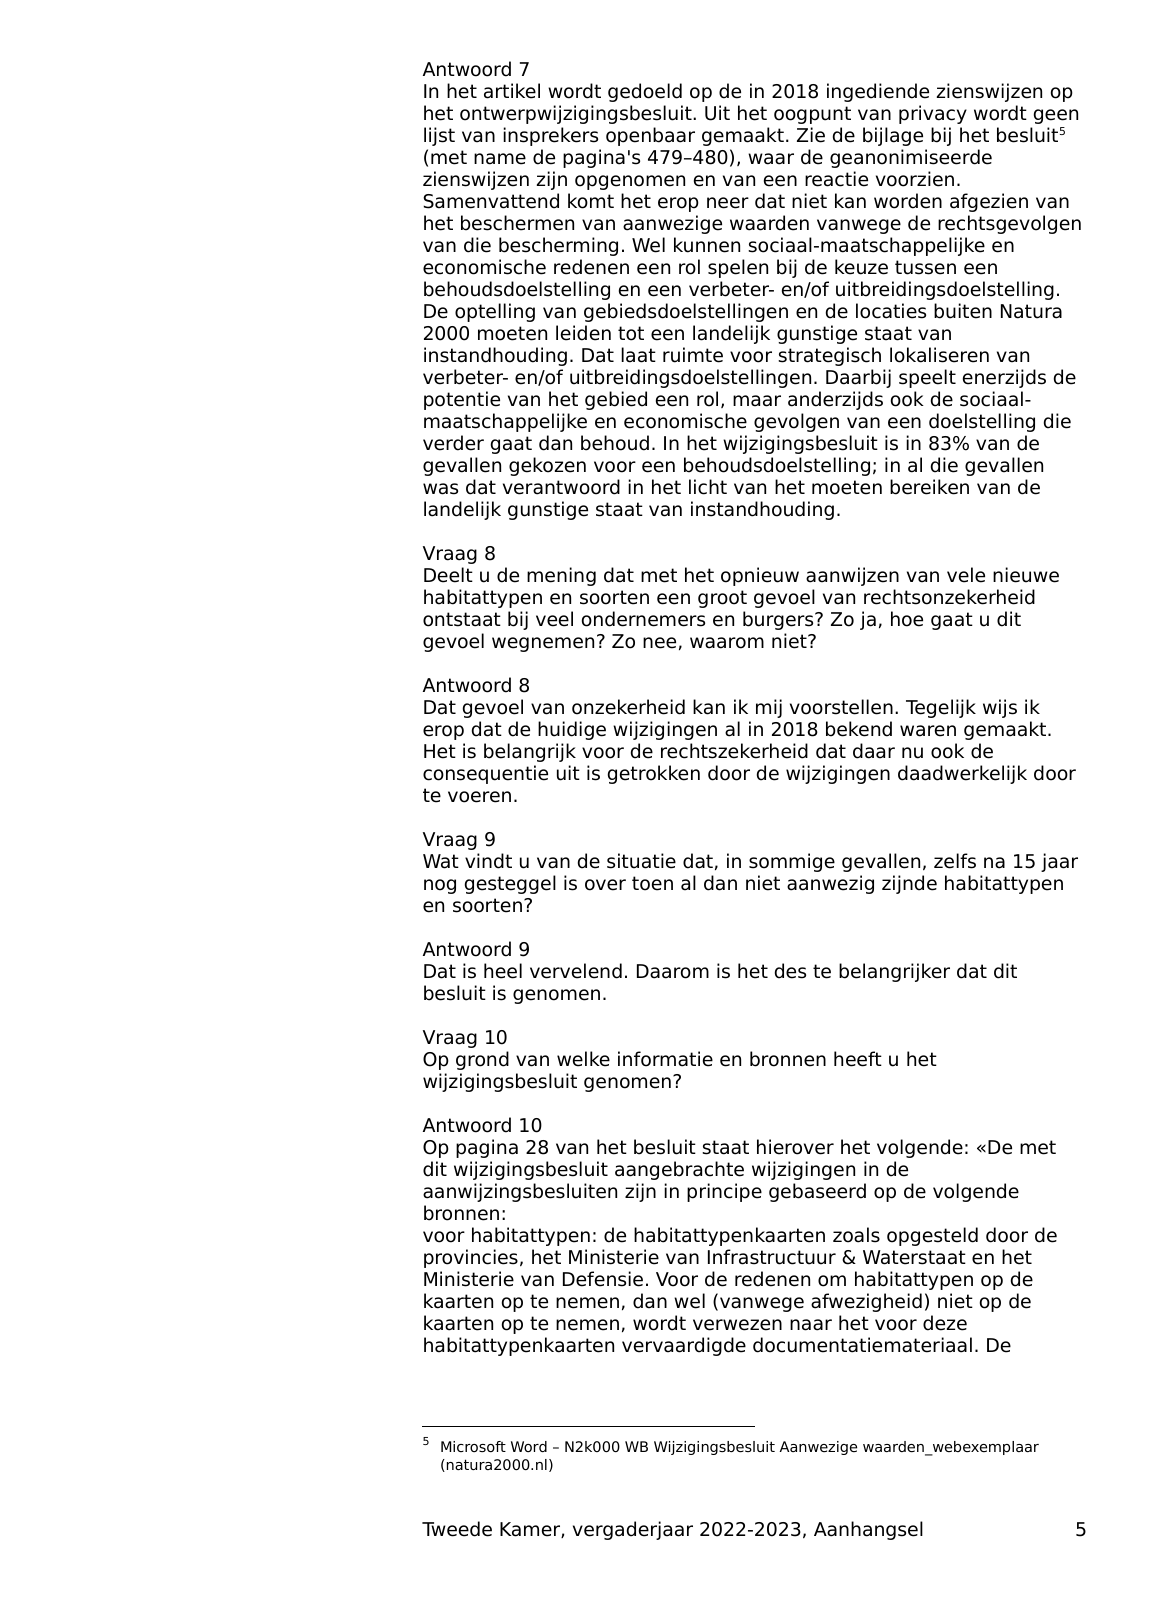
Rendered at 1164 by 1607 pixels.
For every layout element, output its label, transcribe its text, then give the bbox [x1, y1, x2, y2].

text Dat is heel vervelend. Daarom is het des te belangrijker dat dit besluit is genomen. [422, 961, 1087, 1005]
text Dat gevoel van onzekerheid kan ik mij voorstellen. Tegelijk wijs ik erop dat de huidige wijzigingen al in 2018 bekend waren gemaakt. Het is belangrijk voor de rechtszekerheid dat daar nu ook de consequentie uit is getrokken door de wijzigingen daadwerkelijk door te voeren. [422, 697, 1087, 807]
text Deelt u de mening dat met het opnieuw aanwijzen van vele nieuwe habitattypen en soorten een groot gevoel van rechtsonzekerheid ontstaat bij veel ondernemers en burgers? Zo ja, hoe gaat u dit gevoel wegnemen? Zo nee, waarom niet? [422, 565, 1087, 653]
text Antwoord 7 [422, 59, 1087, 81]
text Vraag 9 [422, 829, 1087, 851]
text Vraag 8 [422, 543, 1087, 565]
text Op grond van welke informatie en bronnen heeft u het wijzigingsbesluit genomen? [422, 1049, 1087, 1093]
text In het artikel wordt gedoeld op de in 2018 ingediende zienswijzen op het ontwerpwijzigingsbesluit. Uit het oogpunt van privacy wordt geen lijst van insprekers openbaar gemaakt. Zie de bijlage bij het besluit (met name de pagina's 479–480), waar de geanonimiseerde zienswijzen zijn opgenomen en van een reactie voorzien. Samenvattend komt het erop neer dat niet kan worden afgezien van het beschermen van aanwezige waarden vanwege de rechtsgevolgen van die bescherming. Wel kunnen sociaal-maatschappelijke en economische redenen een rol spelen bij de keuze tussen een behoudsdoelstelling en een verbeter- en/of uitbreidingsdoelstelling. De optelling van gebiedsdoelstellingen en de locaties buiten Natura 2000 moeten leiden tot een landelijk gunstige staat van instandhouding. Dat laat ruimte voor strategisch lokaliseren van verbeter- en/of uitbreidingsdoelstellingen. Daarbij speelt enerzijds de potentie van het gebied een rol, maar anderzijds ook de sociaal-maatschappelijke en economische gevolgen van een doelstelling die verder gaat dan behoud. In het wijzigingsbesluit is in 83% van de gevallen gekozen voor een behoudsdoelstelling; in al die gevallen was dat verantwoord in het licht van het moeten bereiken van de landelijk gunstige staat van instandhouding. [422, 81, 1087, 521]
text Antwoord 10 [422, 1115, 1087, 1137]
text Wat vindt u van de situatie dat, in sommige gevallen, zelfs na 15 jaar nog gesteggel is over toen al dan niet aanwezig zijnde habitattypen en soorten? [422, 851, 1087, 917]
text Antwoord 9 [422, 939, 1087, 961]
text Op pagina 28 van het besluit staat hierover het volgende: «De met dit wijzigingsbesluit aangebrachte wijzigingen in de aanwijzingsbesluiten zijn in principe gebaseerd op de volgende bronnen: [422, 1137, 1087, 1225]
text Vraag 10 [422, 1027, 1087, 1049]
text Microsoft Word – N2k000 WB Wijzigingsbesluit Aanwezige waarden_webexemplaar (natura2000.nl) [422, 1435, 1087, 1474]
text voor habitattypen: de habitattypenkaarten zoals opgesteld door de provincies, het Ministerie van Infrastructuur & Waterstaat en het Ministerie van Defensie. Voor de redenen om habitattypen op de kaarten op te nemen, dan wel (vanwege afwezigheid) niet op de kaarten op te nemen, wordt verwezen naar het voor deze habitattypenkaarten vervaardigde documentatiemateriaal. De [422, 1225, 1087, 1357]
text Antwoord 8 [422, 675, 1087, 697]
